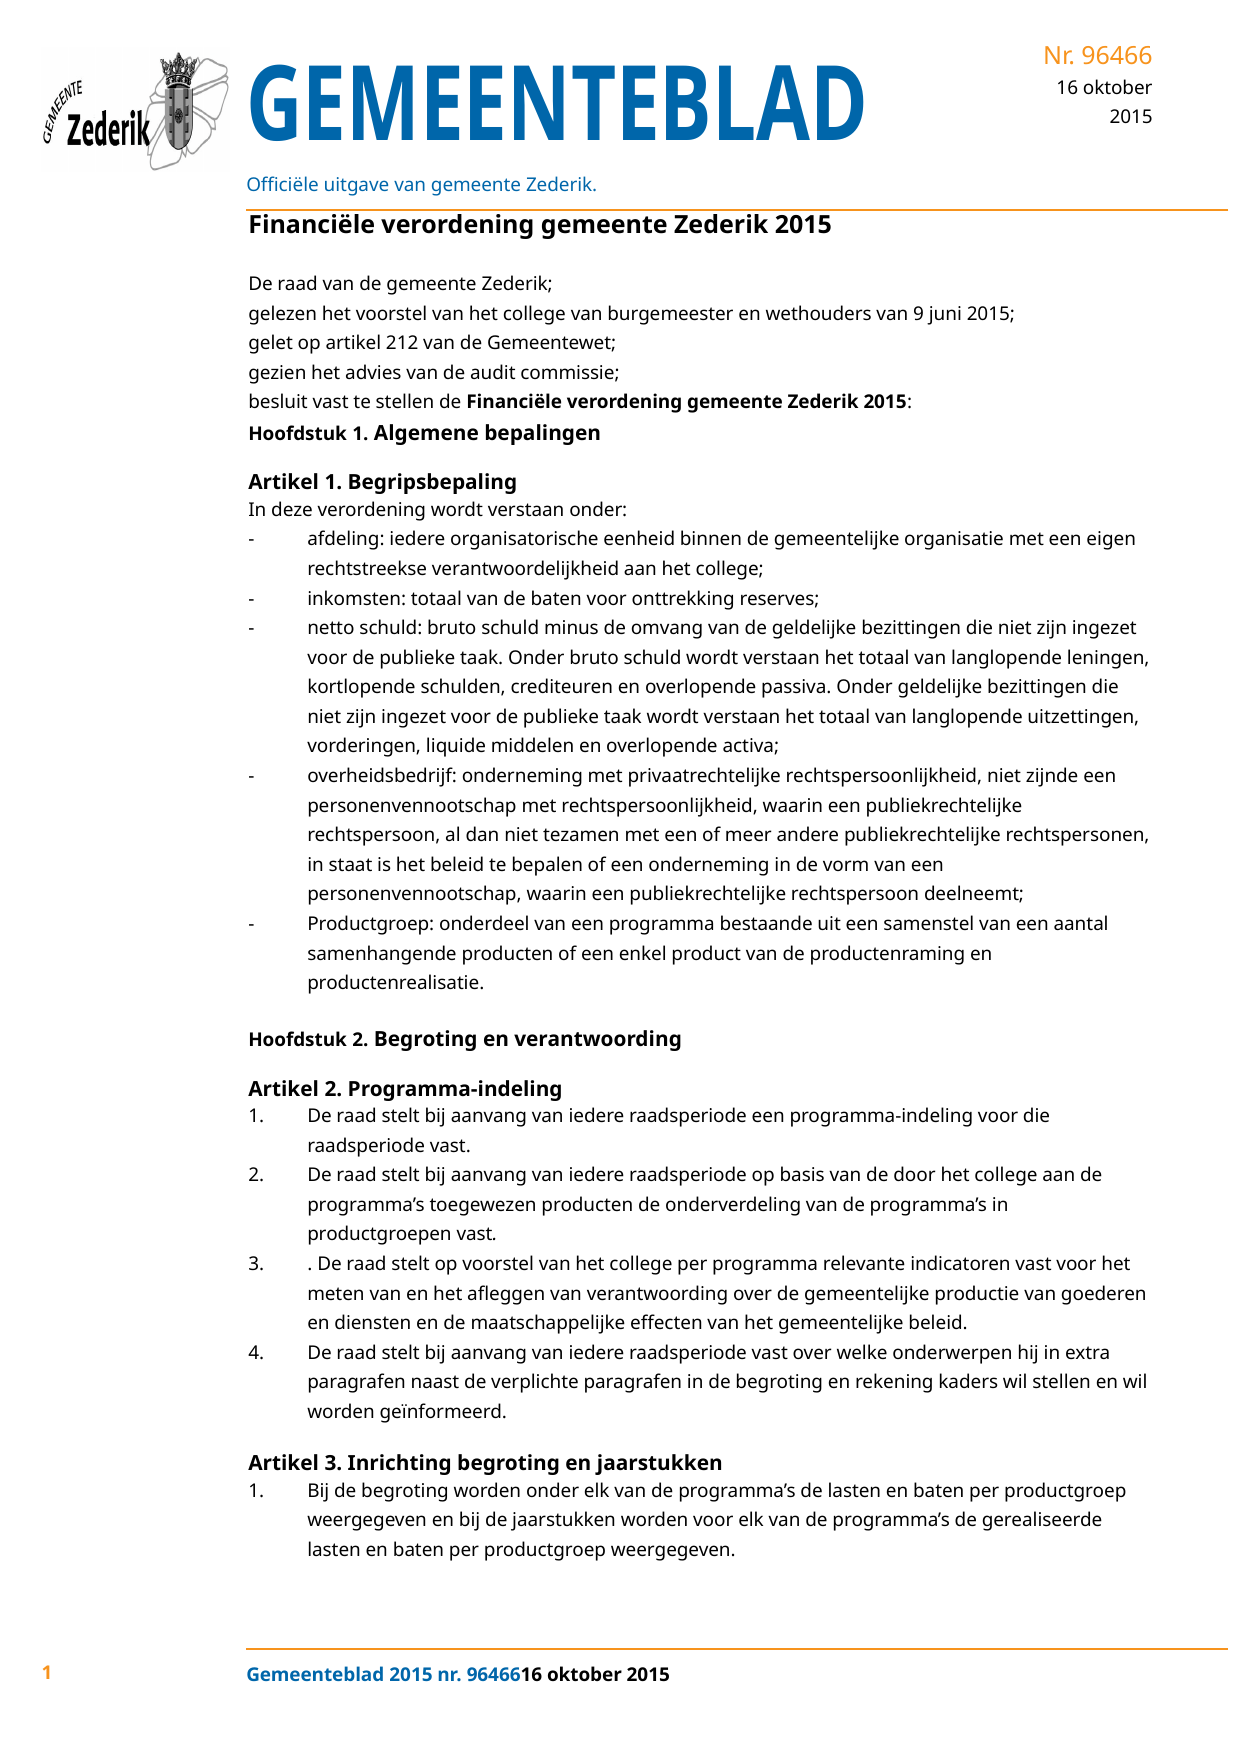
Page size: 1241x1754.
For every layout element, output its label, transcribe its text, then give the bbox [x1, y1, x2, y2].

text gezien het advies van de audit commissie; [248, 359, 1152, 385]
list Productgroep: onderdeel van een programma bestaande uit een samenstel van een aantal samenhangende producten of een enkel product van de productenraming en productenrealisatie. [248, 910, 1152, 995]
list . De raad stelt op voorstel van het college per programma relevante indicatoren vast voor het meten van en het afleggen van verantwoording over de gemeentelijke productie van goederen en diensten en de maatschappelijke effecten van het gemeentelijke beleid. [248, 1250, 1152, 1335]
text Artikel 1. Begripsbepaling [248, 467, 1152, 496]
text Artikel 3. Inrichting begroting en jaarstukken [248, 1448, 1152, 1477]
list inkomsten: totaal van de baten voor onttrekking reserves; [248, 585, 1152, 610]
text In deze verordening wordt verstaan onder: [248, 496, 1152, 522]
list De raad stelt bij aanvang van iedere raadsperiode op basis van de door het college aan de programma’s toegewezen producten de onderverdeling van de programma’s in productgroepen vast. [248, 1161, 1152, 1246]
text gelet op artikel 212 van de Gemeentewet; [248, 329, 1152, 355]
list netto schuld: bruto schuld minus de omvang van de geldelijke bezittingen die niet zijn ingezet voor de publieke taak. Onder bruto schuld wordt verstaan het totaal van langlopende leningen, kortlopende schulden, crediteuren en overlopende passiva. Onder geldelijke bezittingen die niet zijn ingezet voor de publieke taak wordt verstaan het totaal van langlopende uitzettingen, vorderingen, liquide middelen en overlopende activa; [248, 614, 1152, 758]
text Hoofdstuk 2. Begroting en verantwoording [248, 1024, 1152, 1053]
text gelezen het voorstel van het college van burgemeester en wethouders van 9 juni 2015; [248, 300, 1152, 326]
picture [41, 47, 231, 172]
list overheidsbedrijf: onderneming met privaatrechtelijke rechtspersoonlijkheid, niet zijnde een personenvennootschap met rechtspersoonlijkheid, waarin een publiekrechtelijke rechtspersoon, al dan niet tezamen met een of meer andere publiekrechtelijke rechtspersonen, in staat is het beleid te bepalen of een onderneming in de vorm van een personenvennootschap, waarin een publiekrechtelijke rechtspersoon deelneemt; [248, 762, 1152, 906]
text Hoofdstuk 1. Algemene bepalingen [248, 418, 1152, 447]
text Financiële verordening gemeente Zederik 2015 [248, 211, 1152, 241]
text besluit vast te stellen de Financiële verordening gemeente Zederik 2015: [248, 389, 1152, 414]
list De raad stelt bij aanvang van iedere raadsperiode een programma-indeling voor die raadsperiode vast. [248, 1102, 1152, 1158]
list afdeling: iedere organisatorische eenheid binnen de gemeentelijke organisatie met een eigen rechtstreekse verantwoordelijkheid aan het college; [248, 526, 1152, 581]
list De raad stelt bij aanvang van iedere raadsperiode vast over welke onderwerpen hij in extra paragrafen naast de verplichte paragrafen in de begroting en rekening kaders wil stellen en wil worden geïnformeerd. [248, 1339, 1152, 1424]
list Bij de begroting worden onder elk van de programma’s de lasten en baten per productgroep weergegeven en bij de jaarstukken worden voor elk van de programma’s de gerealiseerde lasten en baten per productgroep weergegeven. [248, 1477, 1152, 1562]
text De raad van de gemeente Zederik; [248, 270, 1152, 296]
text Artikel 2. Programma-indeling [248, 1074, 1152, 1102]
